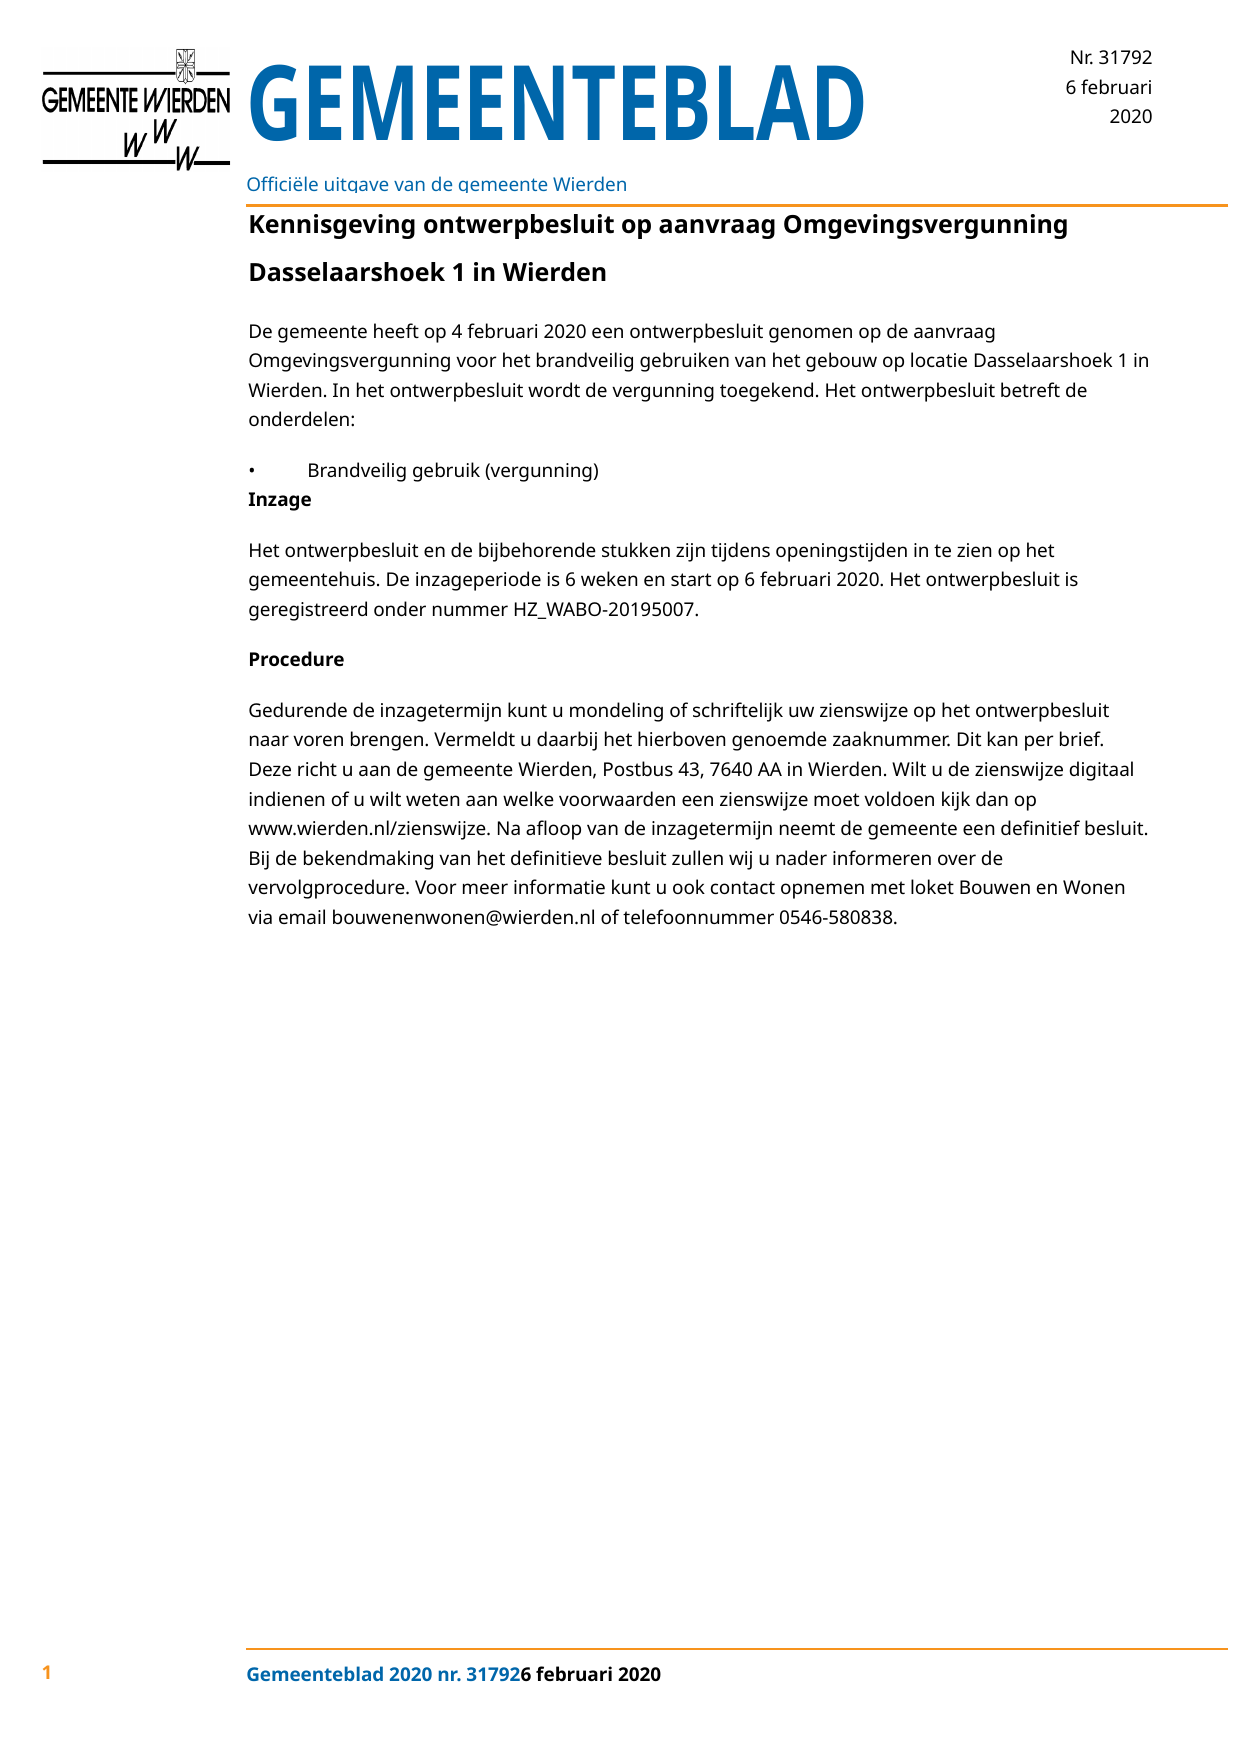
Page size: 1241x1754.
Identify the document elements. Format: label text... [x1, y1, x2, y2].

list Brandveilig gebruik (vergunning) [248, 457, 1152, 483]
picture [41, 47, 231, 172]
text Inzage [248, 487, 1152, 512]
text Gedurende de inzagetermijn kunt u mondeling of schriftelijk uw zienswijze op het ontwerpbesluit naar voren brengen. Vermeldt u daarbij het hierboven genoemde zaaknummer. Dit kan per brief. Deze richt u aan de gemeente Wierden, Postbus 43, 7640 AA in Wierden. Wilt u de zienswijze digitaal indienen of u wilt weten aan welke voorwaarden een zienswijze moet voldoen kijk dan op www.wierden.nl/zienswijze. Na afloop van de inzagetermijn neemt de gemeente een definitief besluit. Bij de bekendmaking van het definitieve besluit zullen wij u nader informeren over de vervolgprocedure. Voor meer informatie kunt u ook contact opnemen met loket Bouwen en Wonen via email bouwenenwonen@wierden.nl of telefoonnummer 0546-580838. [248, 697, 1152, 930]
text Het ontwerpbesluit en de bijbehorende stukken zijn tijdens openingstijden in te zien op het gemeentehuis. De inzageperiode is 6 weken en start op 6 februari 2020. Het ontwerpbesluit is geregistreerd onder nummer HZ_WABO-20195007. [248, 537, 1152, 622]
text Kennisgeving ontwerpbesluit op aanvraag Omgevingsvergunning Dasselaarshoek 1 in Wierden [248, 207, 1152, 288]
text De gemeente heeft op 4 februari 2020 een ontwerpbesluit genomen op de aanvraag Omgevingsvergunning voor het brandveilig gebruiken van het gebouw op locatie Dasselaarshoek 1 in Wierden. In het ontwerpbesluit wordt de vergunning toegekend. Het ontwerpbesluit betreft de onderdelen: [248, 318, 1152, 432]
text Procedure [248, 647, 1152, 672]
